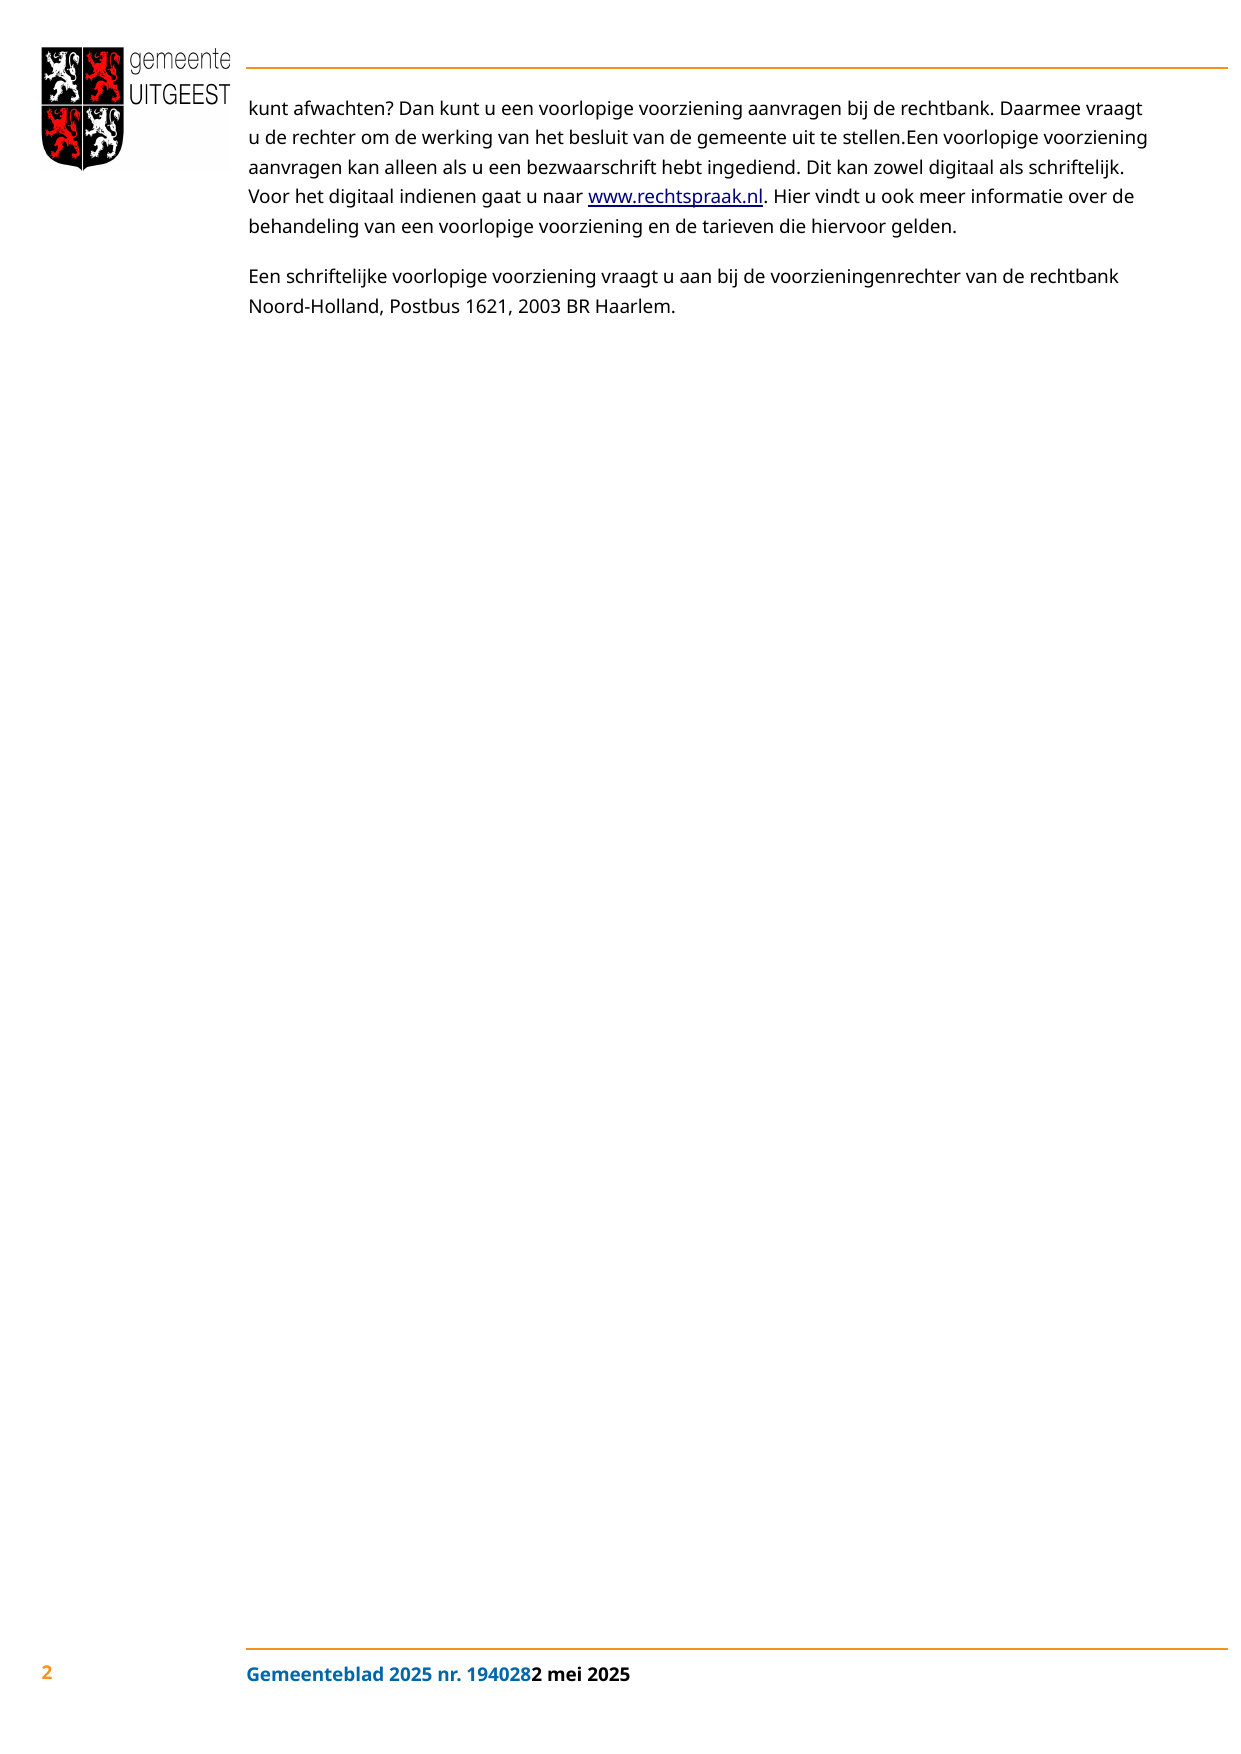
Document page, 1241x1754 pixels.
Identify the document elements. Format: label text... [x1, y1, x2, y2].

text Een schriftelijke voorlopige voorziening vraagt u aan bij de voorzieningenrechter van de rechtbank Noord-Holland, Postbus 1621, 2003 BR Haarlem. [248, 263, 1152, 319]
picture [41, 47, 231, 172]
text kunt afwachten? Dan kunt u een voorlopige voorziening aanvragen bij de rechtbank. Daarmee vraagt u de rechter om de werking van het besluit van de gemeente uit te stellen.Een voorlopige voorziening aanvragen kan alleen als u een bezwaarschrift hebt ingediend. Dit kan zowel digitaal als schriftelijk. Voor het digitaal indienen gaat u naar www.rechtspraak.nl. Hier vindt u ook meer informatie over de behandeling van een voorlopige voorziening en de tarieven die hiervoor gelden. [248, 95, 1152, 239]
